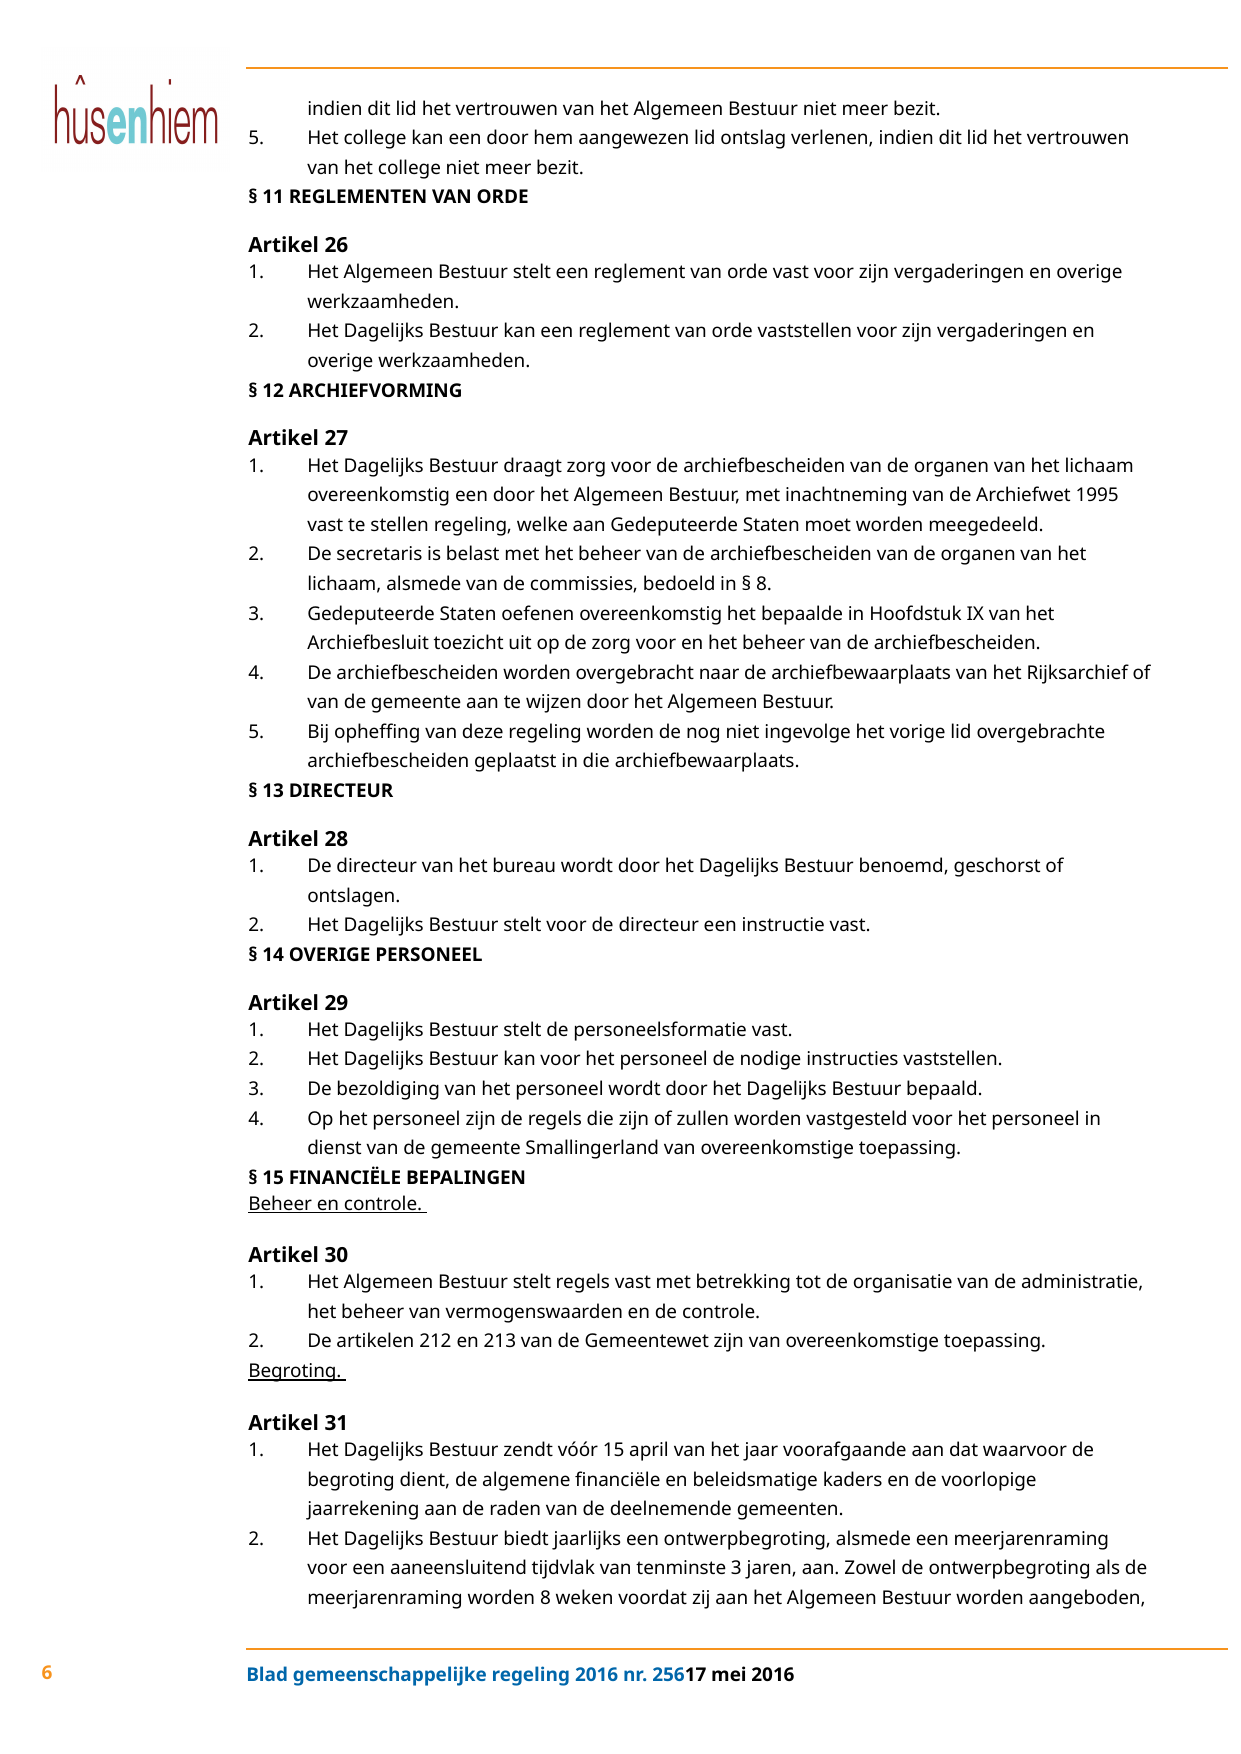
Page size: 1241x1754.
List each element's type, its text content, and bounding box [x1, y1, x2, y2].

list Het Dagelijks Bestuur kan voor het personeel de nodige instructies vaststellen. [248, 1046, 1152, 1071]
list Het Dagelijks Bestuur draagt zorg voor de archiefbescheiden van de organen van het lichaam overeenkomstig een door het Algemeen Bestuur, met inachtneming van de Archiefwet 1995 vast te stellen regeling, welke aan Gedeputeerde Staten moet worden meegedeeld. [248, 452, 1152, 537]
list Het Algemeen Bestuur stelt een reglement van orde vast voor zijn vergaderingen en overige werkzaamheden. [248, 258, 1152, 314]
list De archiefbescheiden worden overgebracht naar de archiefbewaarplaats van het Rijksarchief of van de gemeente aan te wijzen door het Algemeen Bestuur. [248, 659, 1152, 714]
list Het Dagelijks Bestuur biedt jaarlijks een ontwerpbegroting, alsmede een meerjarenraming voor een aaneensluitend tijdvlak van tenminste 3 jaren, aan. Zowel de ontwerpbegroting als de meerjarenraming worden 8 weken voordat zij aan het Algemeen Bestuur worden aangeboden, [248, 1525, 1152, 1610]
text Beheer en controle. [248, 1190, 1152, 1215]
text § 14 OVERIGE PERSONEEL [248, 941, 1152, 967]
text § 15 FINANCIËLE BEPALINGEN [248, 1164, 1152, 1190]
list De bezoldiging van het personeel wordt door het Dagelijks Bestuur bepaald. [248, 1075, 1152, 1101]
list De artikelen 212 en 213 van de Gemeentewet zijn van overeenkomstige toepassing. [248, 1328, 1152, 1353]
list De directeur van het bureau wordt door het Dagelijks Bestuur benoemd, geschorst of ontslagen. [248, 852, 1152, 908]
text Artikel 27 [248, 423, 1152, 452]
list Het Algemeen Bestuur stelt regels vast met betrekking tot de organisatie van de administratie, het beheer van vermogenswaarden en de controle. [248, 1268, 1152, 1324]
list Het Dagelijks Bestuur stelt voor de directeur een instructie vast. [248, 911, 1152, 937]
list Het college kan een door hem aangewezen lid ontslag verlenen, indien dit lid het vertrouwen van het college niet meer bezit. [248, 124, 1152, 180]
list Het Dagelijks Bestuur zendt vóór 15 april van het jaar voorafgaande aan dat waarvoor de begroting dient, de algemene financiële en beleidsmatige kaders en de voorlopige jaarrekening aan de raden van de deelnemende gemeenten. [248, 1436, 1152, 1521]
list indien dit lid het vertrouwen van het Algemeen Bestuur niet meer bezit. [248, 95, 1152, 121]
list Het Dagelijks Bestuur stelt de personeelsformatie vast. [248, 1016, 1152, 1042]
text Artikel 31 [248, 1408, 1152, 1436]
list Het Dagelijks Bestuur kan een reglement van orde vaststellen voor zijn vergaderingen en overige werkzaamheden. [248, 318, 1152, 373]
text § 11 REGLEMENTEN VAN ORDE [248, 183, 1152, 209]
list Bij opheffing van deze regeling worden de nog niet ingevolge het vorige lid overgebrachte archiefbescheiden geplaatst in die archiefbewaarplaats. [248, 718, 1152, 773]
text Begroting. [248, 1357, 1152, 1383]
picture [41, 47, 231, 172]
text § 12 ARCHIEFVORMING [248, 377, 1152, 403]
text Artikel 28 [248, 824, 1152, 852]
text Artikel 29 [248, 988, 1152, 1016]
text Artikel 26 [248, 230, 1152, 258]
text § 13 DIRECTEUR [248, 777, 1152, 803]
list Gedeputeerde Staten oefenen overeenkomstig het bepaalde in Hoofdstuk IX van het Archiefbesluit toezicht uit op de zorg voor en het beheer van de archiefbescheiden. [248, 600, 1152, 655]
list De secretaris is belast met het beheer van de archiefbescheiden van de organen van het lichaam, alsmede van de commissies, bedoeld in § 8. [248, 541, 1152, 596]
text Artikel 30 [248, 1240, 1152, 1268]
list Op het personeel zijn de regels die zijn of zullen worden vastgesteld voor het personeel in dienst van de gemeente Smallingerland van overeenkomstige toepassing. [248, 1105, 1152, 1160]
